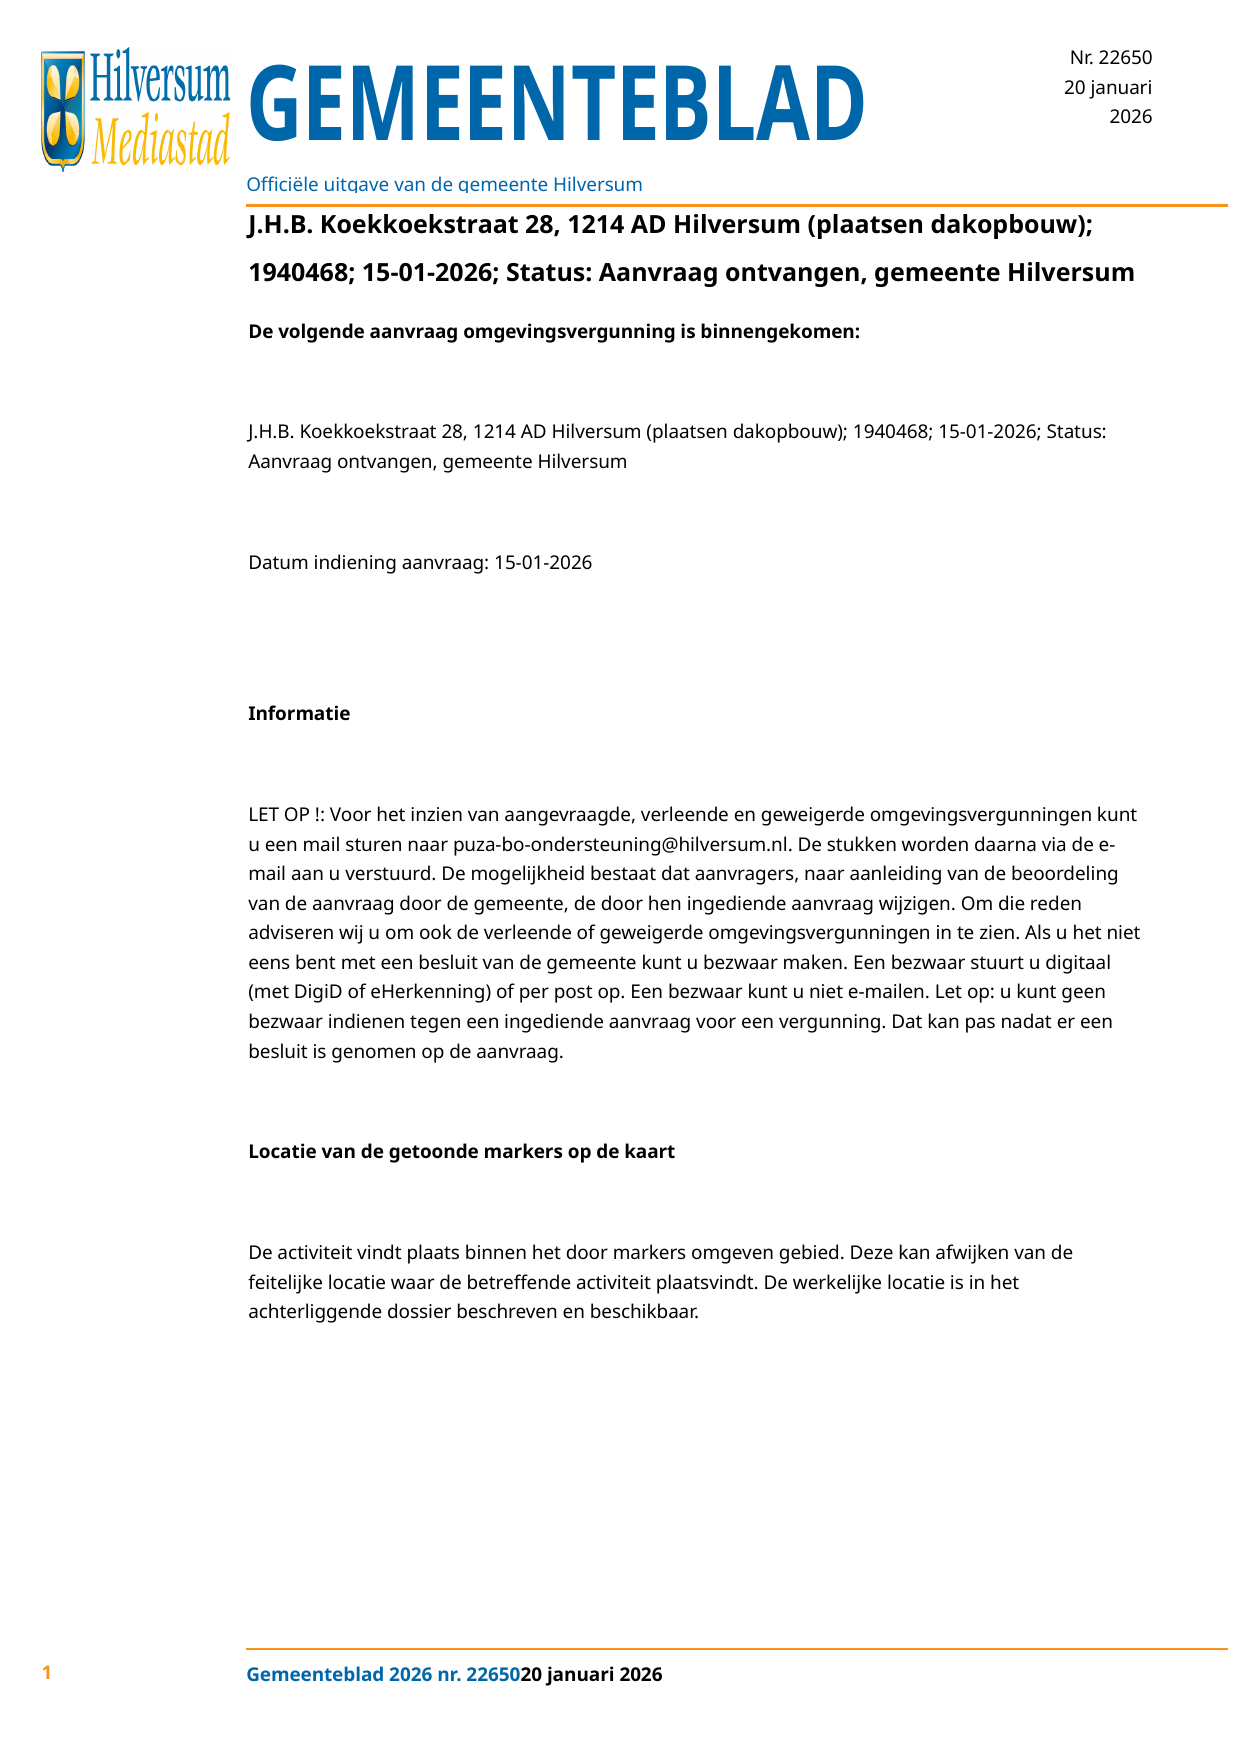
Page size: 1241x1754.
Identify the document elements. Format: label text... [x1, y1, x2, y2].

text De volgende aanvraag omgevingsvergunning is binnengekomen: [248, 318, 1152, 344]
text LET OP !: Voor het inzien van aangevraagde, verleende en geweigerde omgevingsvergunningen kunt u een mail sturen naar puza-bo-ondersteuning@hilversum.nl. De stukken worden daarna via de e-mail aan u verstuurd. De mogelijkheid bestaat dat aanvragers, naar aanleiding van de beoordeling van de aanvraag door de gemeente, de door hen ingediende aanvraag wijzigen. Om die reden adviseren wij u om ook de verleende of geweigerde omgevingsvergunningen in te zien. Als u het niet eens bent met een besluit van de gemeente kunt u bezwaar maken. Een bezwaar stuurt u digitaal (met DigiD of eHerkenning) of per post op. Een bezwaar kunt u niet e-mailen. Let op: u kunt geen bezwaar indienen tegen een ingediende aanvraag voor een vergunning. Dat kan pas nadat er een besluit is genomen op de aanvraag. [248, 801, 1152, 1064]
text J.H.B. Koekkoekstraat 28, 1214 AD Hilversum (plaatsen dakopbouw); 1940468; 15-01-2026; Status: Aanvraag ontvangen, gemeente Hilversum [248, 207, 1152, 288]
picture [41, 47, 231, 172]
text De activiteit vindt plaats binnen het door markers omgeven gebied. Deze kan afwijken van de feitelijke locatie waar de betreffende activiteit plaatsvindt. De werkelijke locatie is in het achterliggende dossier beschreven en beschikbaar. [248, 1239, 1152, 1324]
text Informatie [248, 700, 1152, 726]
text J.H.B. Koekkoekstraat 28, 1214 AD Hilversum (plaatsen dakopbouw); 1940468; 15-01-2026; Status: Aanvraag ontvangen, gemeente Hilversum [248, 419, 1152, 474]
text Locatie van de getoonde markers op de kaart [248, 1139, 1152, 1164]
text Datum indiening aanvraag: 15-01-2026 [248, 549, 1152, 575]
